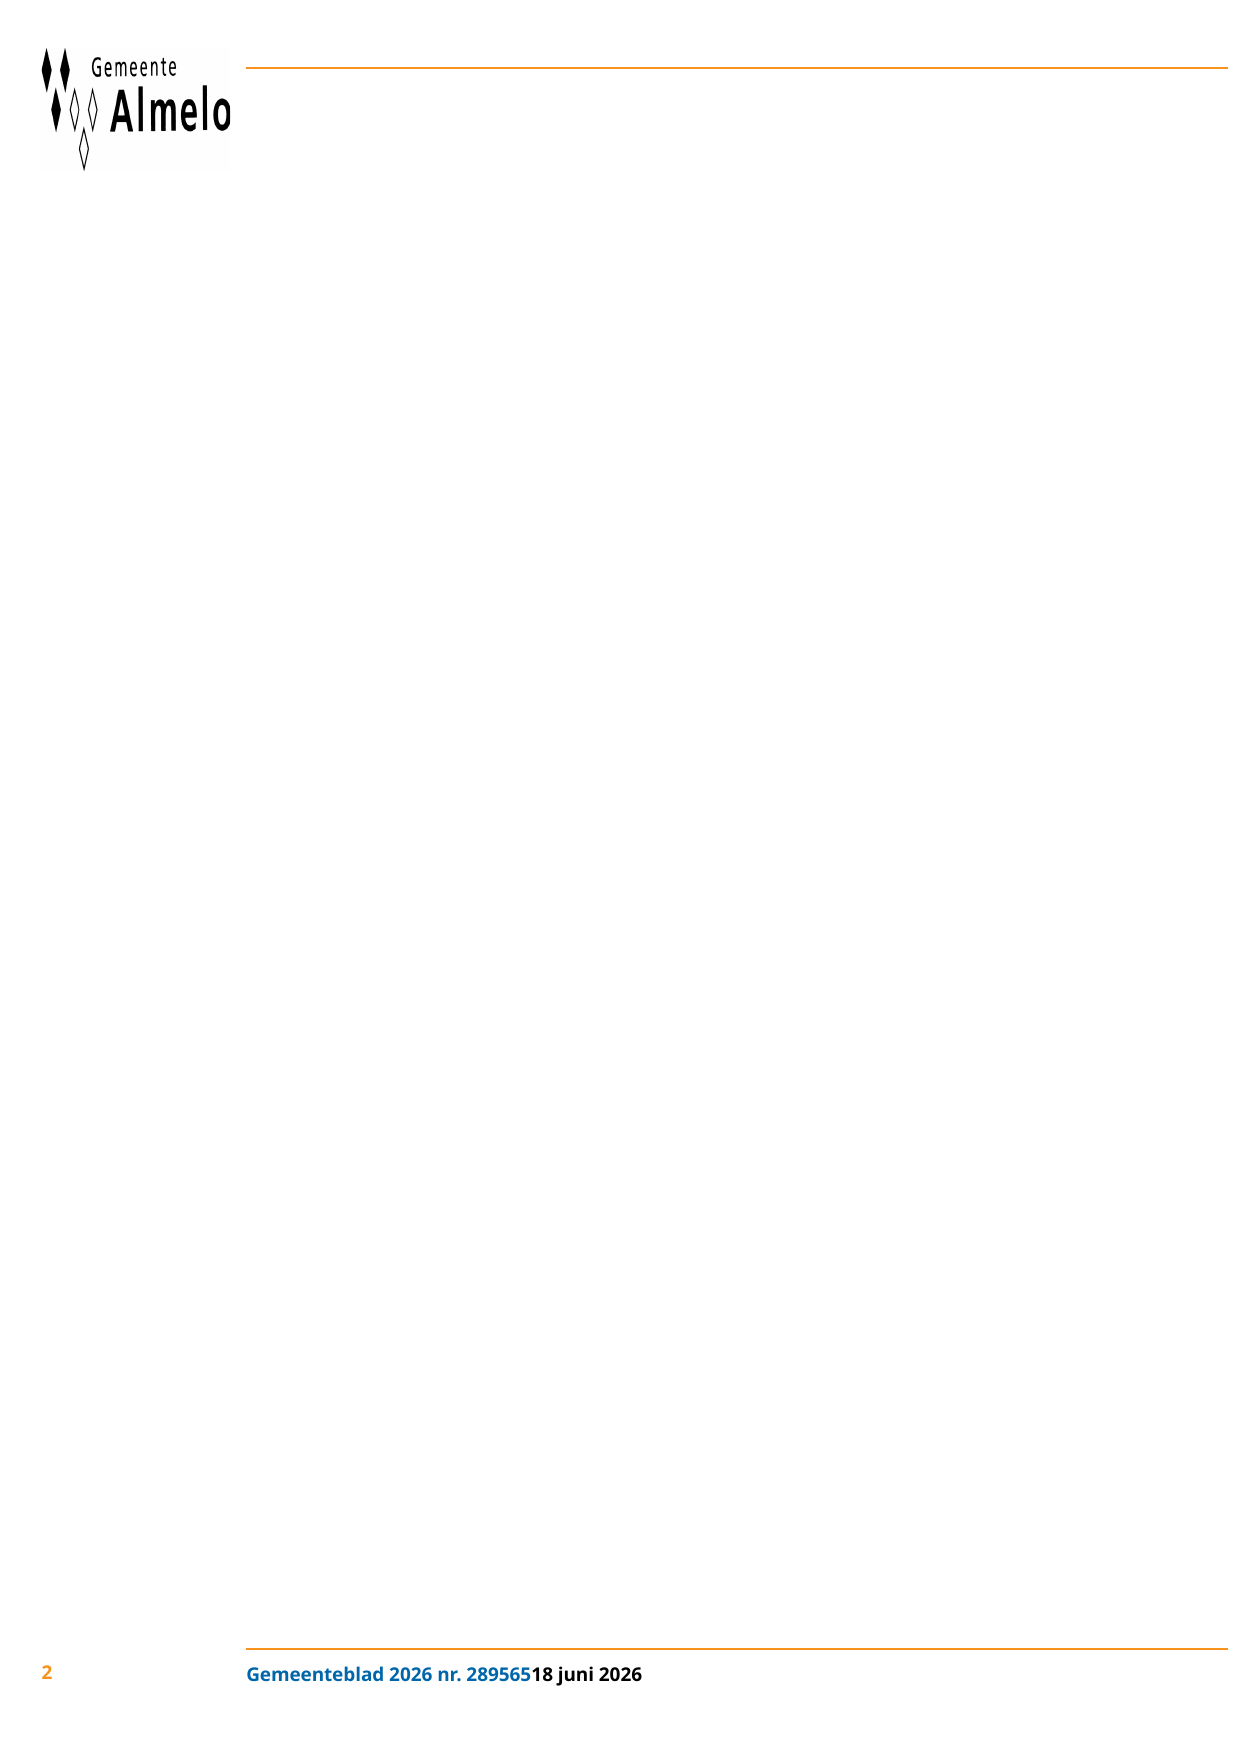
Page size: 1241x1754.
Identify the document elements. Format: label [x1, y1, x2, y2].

picture [41, 47, 231, 172]
